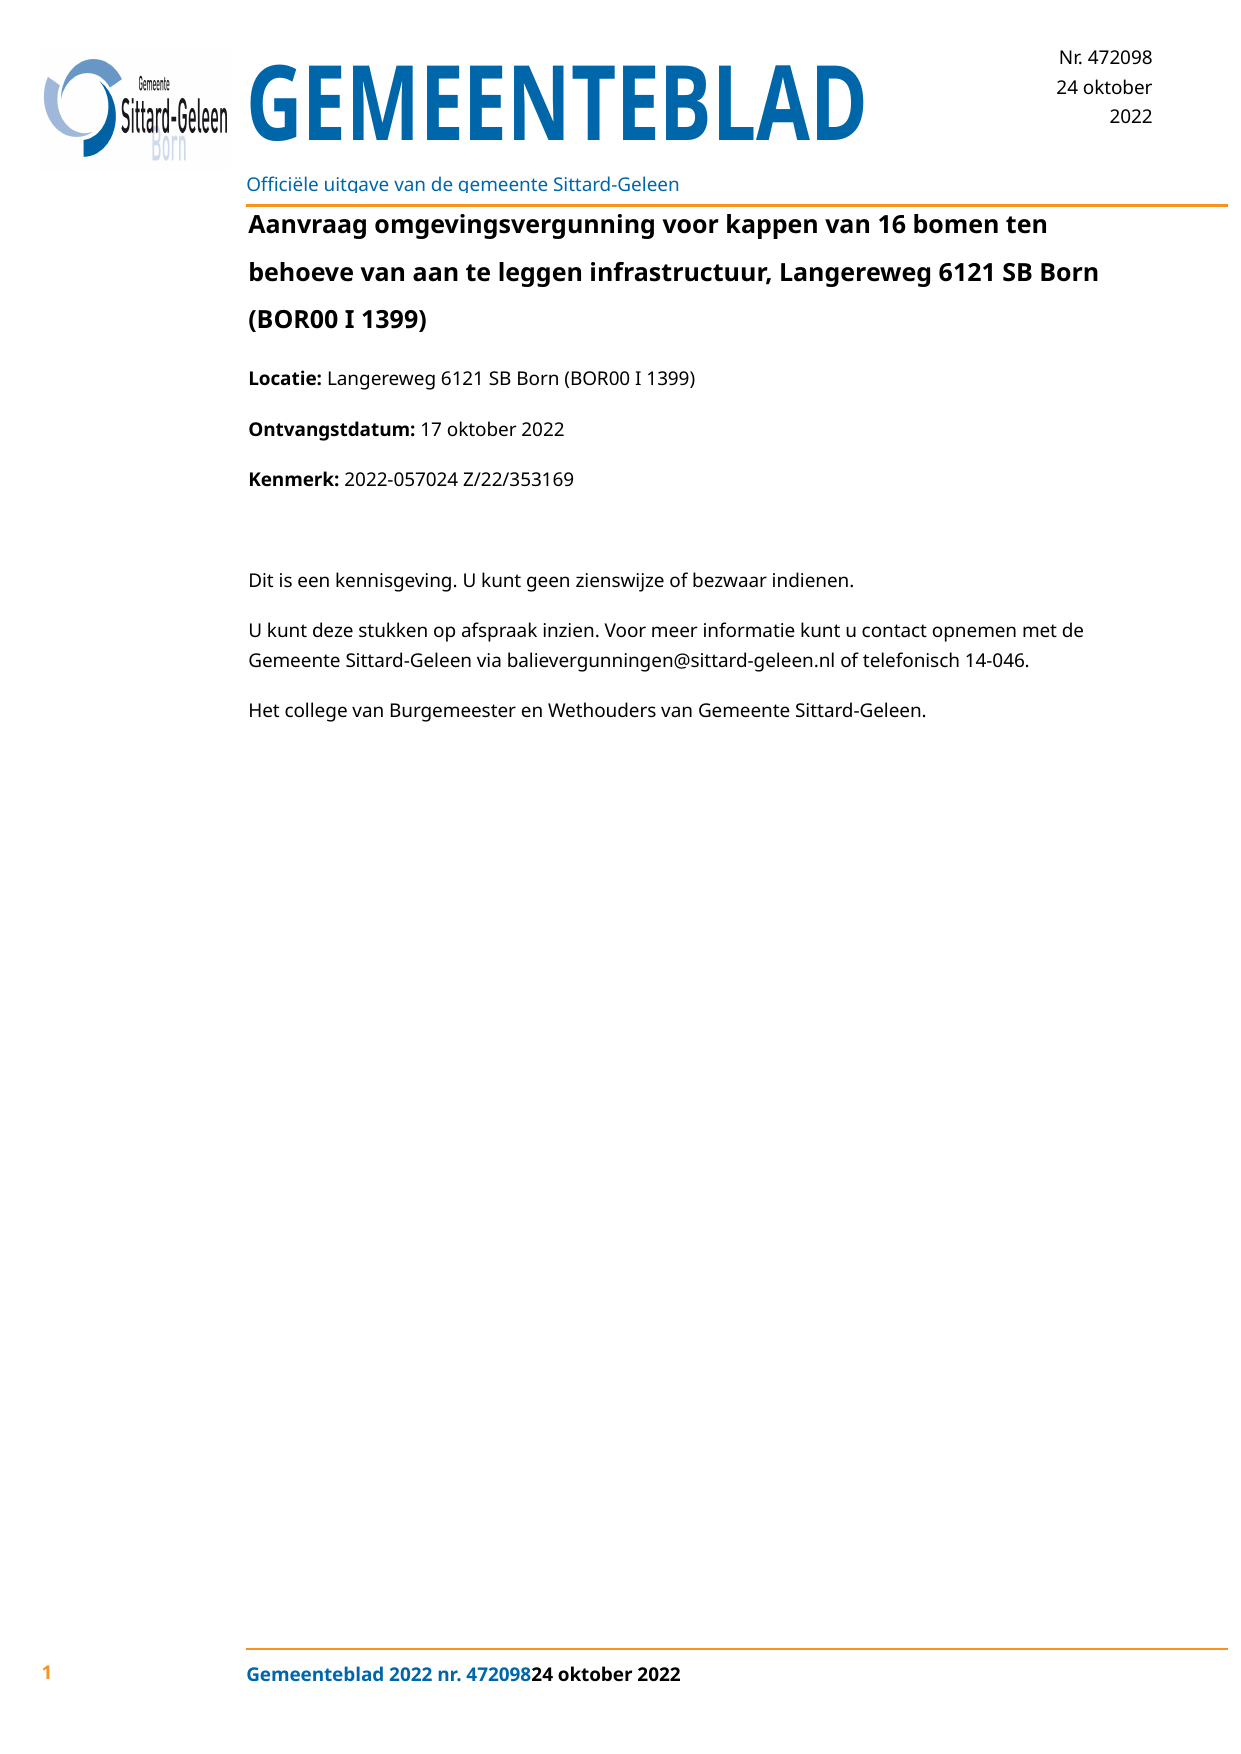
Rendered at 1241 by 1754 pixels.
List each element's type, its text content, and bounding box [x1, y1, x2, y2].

text Dit is een kennisgeving. U kunt geen zienswijze of bezwaar indienen. [248, 567, 1152, 593]
text Ontvangstdatum: 17 oktober 2022 [248, 416, 1152, 442]
picture [41, 47, 231, 172]
text U kunt deze stukken op afspraak inzien. Voor meer informatie kunt u contact opnemen met de Gemeente Sittard-Geleen via balievergunningen@sittard-geleen.nl of telefonisch 14-046. [248, 618, 1152, 673]
text Kenmerk: 2022-057024 Z/22/353169 [248, 466, 1152, 492]
text Het college van Burgemeester en Wethouders van Gemeente Sittard-Geleen. [248, 698, 1152, 723]
text Aanvraag omgevingsvergunning voor kappen van 16 bomen ten behoeve van aan te leggen infrastructuur, Langereweg 6121 SB Born (BOR00 I 1399) [248, 207, 1152, 336]
text Locatie: Langereweg 6121 SB Born (BOR00 I 1399) [248, 366, 1152, 391]
